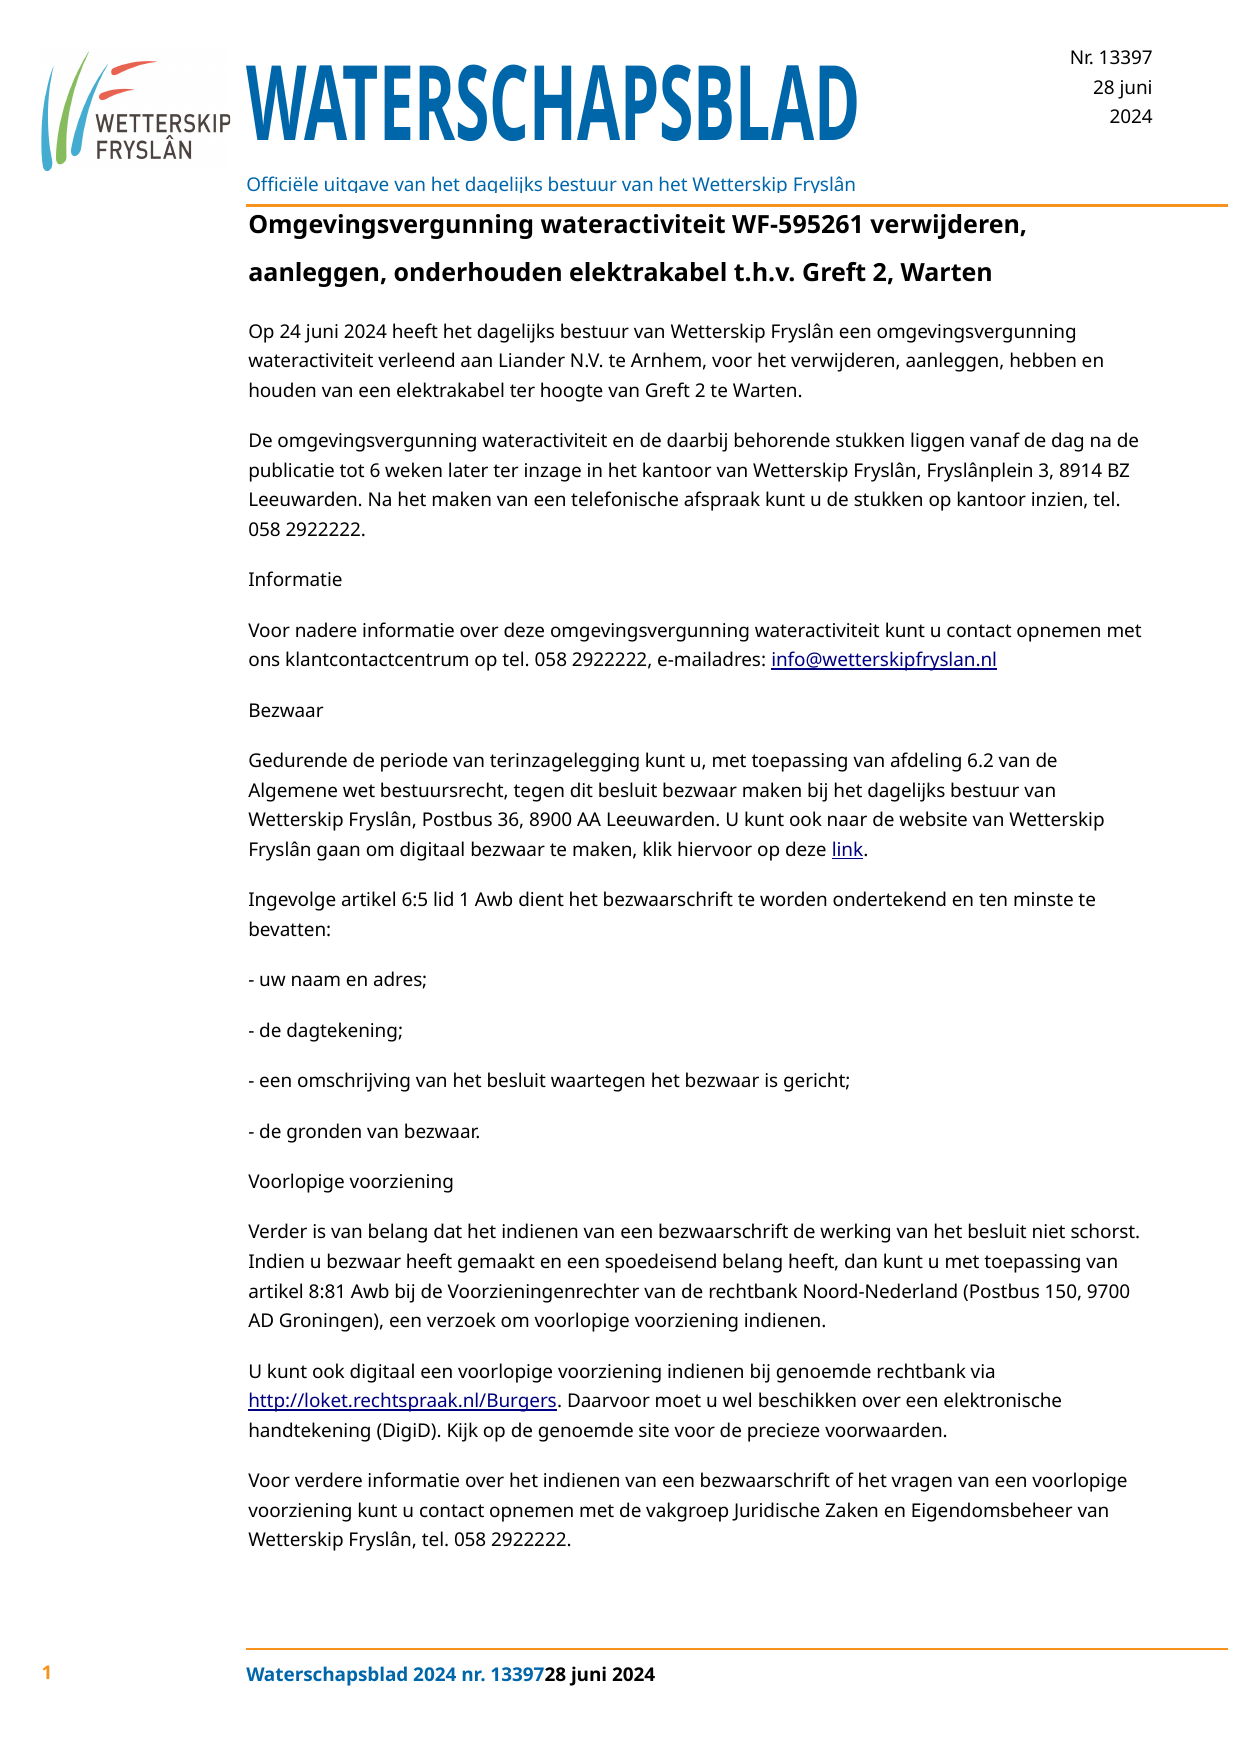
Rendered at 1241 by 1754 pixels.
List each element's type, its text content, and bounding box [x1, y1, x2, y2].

text De omgevingsvergunning wateractiviteit en de daarbij behorende stukken liggen vanaf de dag na de publicatie tot 6 weken later ter inzage in het kantoor van Wetterskip Fryslân, Fryslânplein 3, 8914 BZ Leeuwarden. Na het maken van een telefonische afspraak kunt u de stukken op kantoor inzien, tel. 058 2922222. [248, 427, 1152, 542]
text Ingevolge artikel 6:5 lid 1 Awb dient het bezwaarschrift te worden ondertekend en ten minste te bevatten: [248, 887, 1152, 942]
text Omgevingsvergunning wateractiviteit WF-595261 verwijderen, aanleggen, onderhouden elektrakabel t.h.v. Greft 2, Warten [248, 207, 1152, 288]
text Voor verdere informatie over het indienen van een bezwaarschrift of het vragen van een voorlopige voorziening kunt u contact opnemen met de vakgroep Juridische Zaken en Eigendomsbeheer van Wetterskip Fryslân, tel. 058 2922222. [248, 1467, 1152, 1552]
text Gedurende de periode van terinzagelegging kunt u, met toepassing van afdeling 6.2 van de Algemene wet bestuursrecht, tegen dit besluit bezwaar maken bij het dagelijks bestuur van Wetterskip Fryslân, Postbus 36, 8900 AA Leeuwarden. U kunt ook naar de website van Wetterskip Fryslân gaan om digitaal bezwaar te maken, klik hiervoor op deze link. [248, 747, 1152, 862]
text Bezwaar [248, 697, 1152, 723]
text - de gronden van bezwaar. [248, 1118, 1152, 1144]
picture [41, 47, 231, 172]
text Verder is van belang dat het indienen van een bezwaarschrift de werking van het besluit niet schorst. Indien u bezwaar heeft gemaakt en een spoedeisend belang heeft, dan kunt u met toepassing van artikel 8:81 Awb bij de Voorzieningenrechter van de rechtbank Noord-Nederland (Postbus 150, 9700 AD Groningen), een verzoek om voorlopige voorziening indienen. [248, 1219, 1152, 1333]
text U kunt ook digitaal een voorlopige voorziening indienen bij genoemde rechtbank via http://loket.rechtspraak.nl/Burgers. Daarvoor moet u wel beschikken over een elektronische handtekening (DigiD). Kijk op de genoemde site voor de precieze voorwaarden. [248, 1358, 1152, 1443]
text - uw naam en adres; [248, 967, 1152, 992]
text - de dagtekening; [248, 1017, 1152, 1043]
text Voorlopige voorziening [248, 1168, 1152, 1194]
text - een omschrijving van het besluit waartegen het bezwaar is gericht; [248, 1067, 1152, 1093]
text Op 24 juni 2024 heeft het dagelijks bestuur van Wetterskip Fryslân een omgevingsvergunning wateractiviteit verleend aan Liander N.V. te Arnhem, voor het verwijderen, aanleggen, hebben en houden van een elektrakabel ter hoogte van Greft 2 te Warten. [248, 318, 1152, 403]
text Voor nadere informatie over deze omgevingsvergunning wateractiviteit kunt u contact opnemen met ons klantcontactcentrum op tel. 058 2922222, e-mailadres: info@wetterskipfryslan.nl [248, 617, 1152, 672]
text Informatie [248, 567, 1152, 592]
